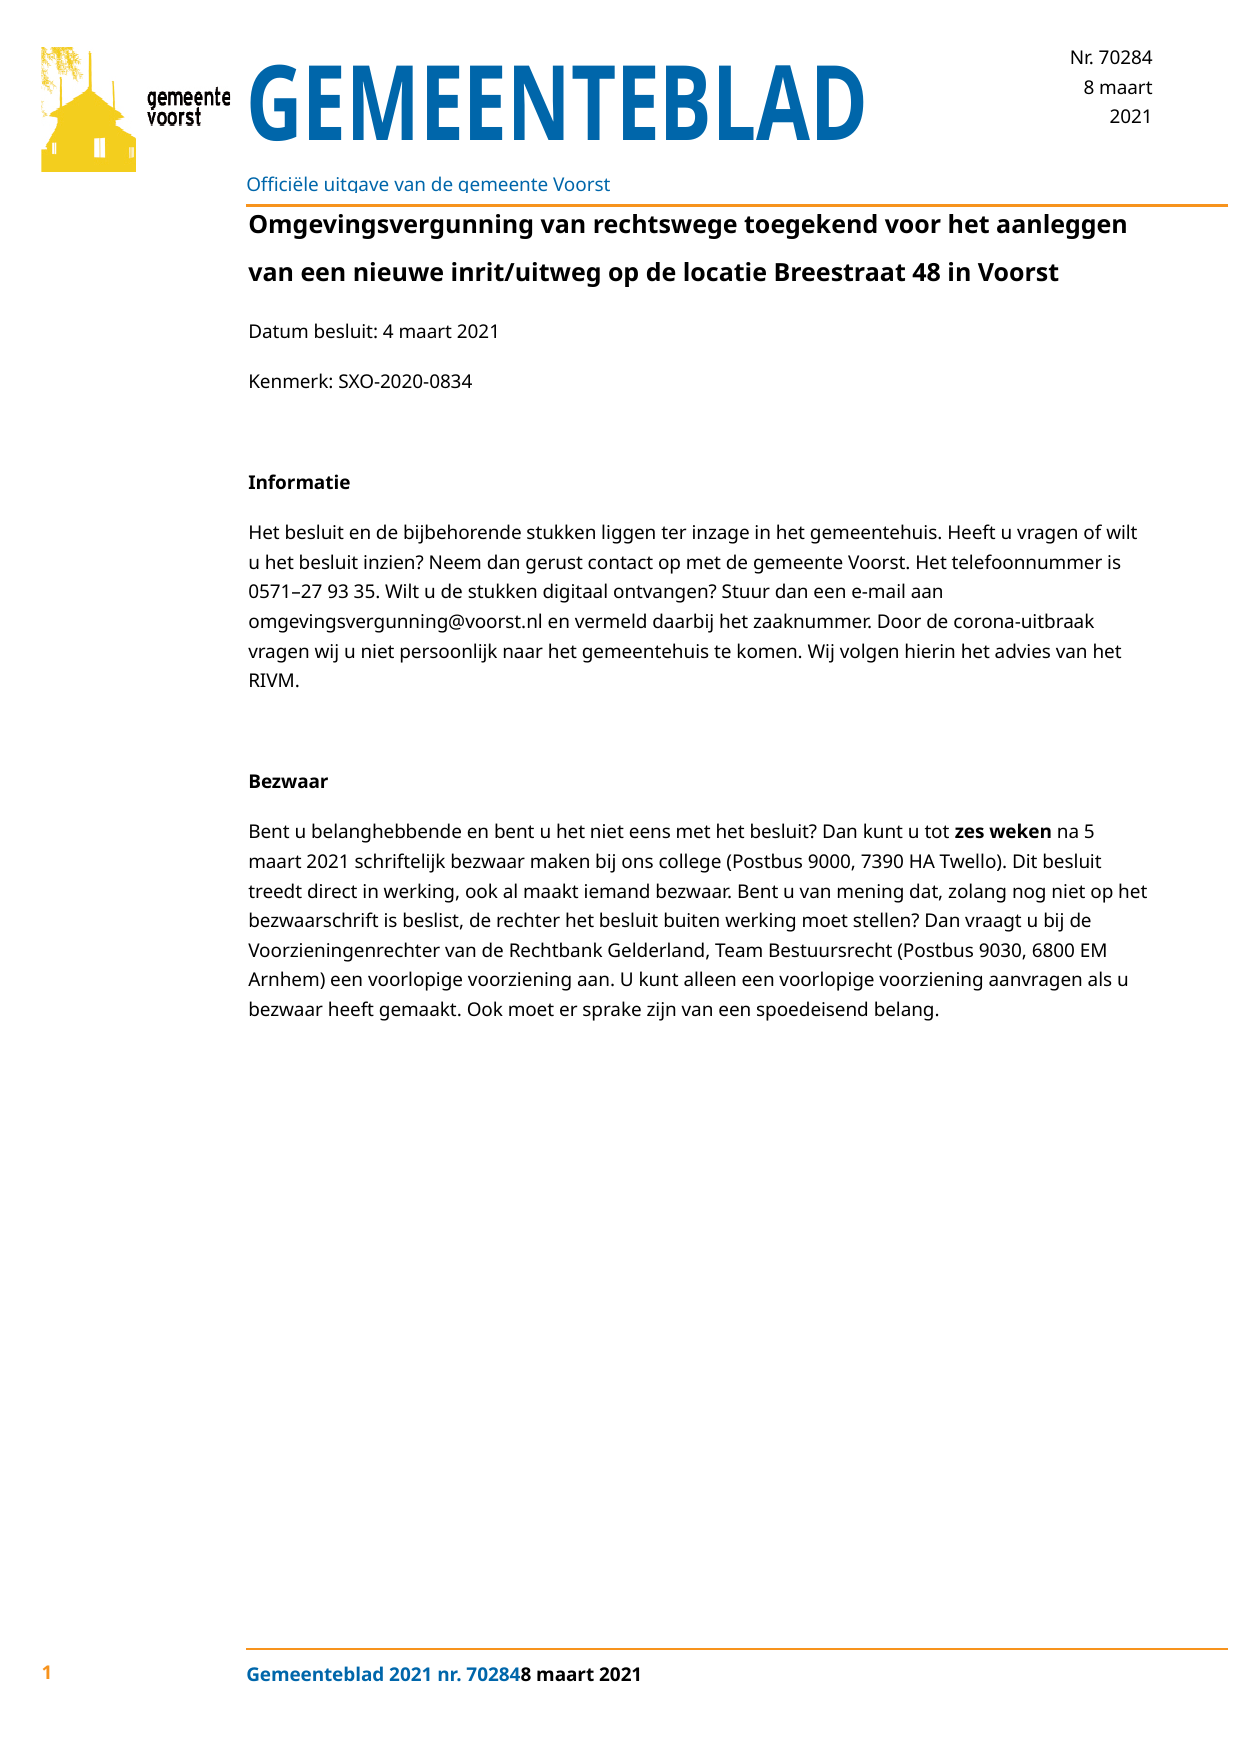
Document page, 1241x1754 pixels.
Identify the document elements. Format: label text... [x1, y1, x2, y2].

text Omgevingsvergunning van rechtswege toegekend voor het aanleggen van een nieuwe inrit/uitweg op de locatie Breestraat 48 in Voorst [248, 207, 1152, 288]
picture [41, 47, 231, 172]
text Informatie [248, 469, 1152, 495]
text Het besluit en de bijbehorende stukken liggen ter inzage in het gemeentehuis. Heeft u vragen of wilt u het besluit inzien? Neem dan gerust contact op met de gemeente Voorst. Het telefoonnummer is 0571–27 93 35. Wilt u de stukken digitaal ontvangen? Stuur dan een e-mail aan omgevingsvergunning@voorst.nl en vermeld daarbij het zaaknummer. Door de corona-uitbraak vragen wij u niet persoonlijk naar het gemeentehuis te komen. Wij volgen hierin het advies van het RIVM. [248, 519, 1152, 693]
text Bezwaar [248, 768, 1152, 794]
text Kenmerk: SXO-2020-0834 [248, 368, 1152, 394]
text Bent u belanghebbende en bent u het niet eens met het besluit? Dan kunt u tot zes weken na 5 maart 2021 schriftelijk bezwaar maken bij ons college (Postbus 9000, 7390 HA Twello). Dit besluit treedt direct in werking, ook al maakt iemand bezwaar. Bent u van mening dat, zolang nog niet op het bezwaarschrift is beslist, de rechter het besluit buiten werking moet stellen? Dan vraagt u bij de Voorzieningenrechter van de Rechtbank Gelderland, Team Bestuursrecht (Postbus 9030, 6800 EM Arnhem) een voorlopige voorziening aan. U kunt alleen een voorlopige voorziening aanvragen als u bezwaar heeft gemaakt. Ook moet er sprake zijn van een spoedeisend belang. [248, 819, 1152, 1022]
text Datum besluit: 4 maart 2021 [248, 318, 1152, 344]
